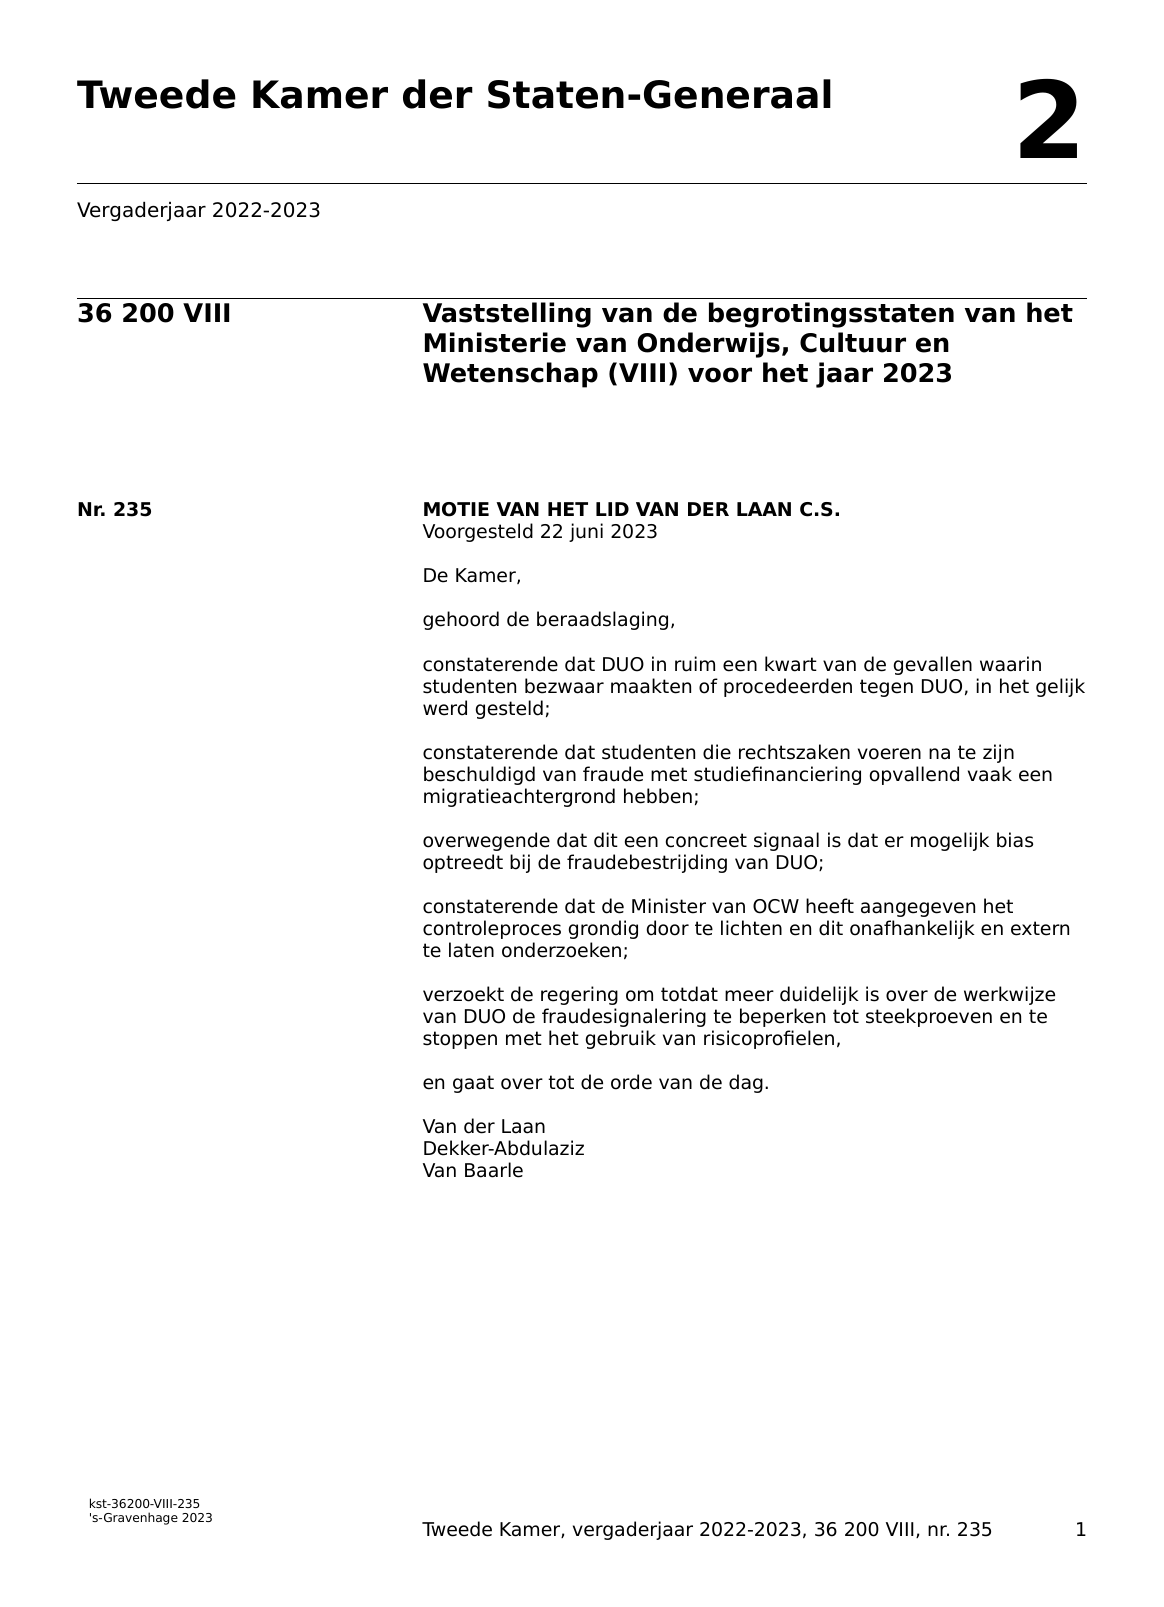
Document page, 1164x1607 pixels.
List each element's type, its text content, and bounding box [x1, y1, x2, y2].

table_header Tweede Kamer der Staten-Generaal [77, 59, 886, 183]
text Voorgesteld 22 juni 2023 [422, 521, 1087, 543]
text constaterende dat DUO in ruim een kwart van de gevallen waarin studenten bezwaar maakten of procedeerden tegen DUO, in het gelijk werd gesteld; [422, 653, 1087, 719]
text Van Baarle [422, 1160, 1087, 1182]
text constaterende dat studenten die rechtszaken voeren na te zijn beschuldigd van fraude met studiefinanciering opvallend vaak een migratieachtergrond hebben; [422, 742, 1087, 808]
text kst-36200-VIII-235 [88, 1497, 323, 1511]
table_header 2 [886, 59, 1087, 183]
text en gaat over tot de orde van de dag. [422, 1072, 1087, 1094]
subtitle 36 200 VIII Vaststelling van de begrotingsstaten van het Ministerie van Onderwijs, Cultuur en Wetenschap (VIII) voor het jaar 2023 [77, 299, 1087, 388]
text 's-Gravenhage 2023 [88, 1511, 323, 1525]
text overwegende dat dit een concreet signaal is dat er mogelijk bias optreedt bij de fraudebestrijding van DUO; [422, 830, 1087, 874]
text Dekker-Abdulaziz [422, 1138, 1087, 1160]
table_cell Vergaderjaar 2022-2023 [77, 184, 1087, 298]
text constaterende dat de Minister van OCW heeft aangegeven het controleproces grondig door te lichten en dit onafhankelijk en extern te laten onderzoeken; [422, 896, 1087, 962]
text De Kamer, [422, 565, 1087, 587]
text verzoekt de regering om totdat meer duidelijk is over de werkwijze van DUO de fraudesignalering te beperken tot steekproeven en te stoppen met het gebruik van risicoprofielen, [422, 984, 1087, 1050]
text gehoord de beraadslaging, [422, 609, 1087, 631]
text Van der Laan [422, 1116, 1087, 1138]
subtitle Nr. 235 MOTIE VAN HET LID VAN DER LAAN C.S. [77, 499, 1087, 521]
